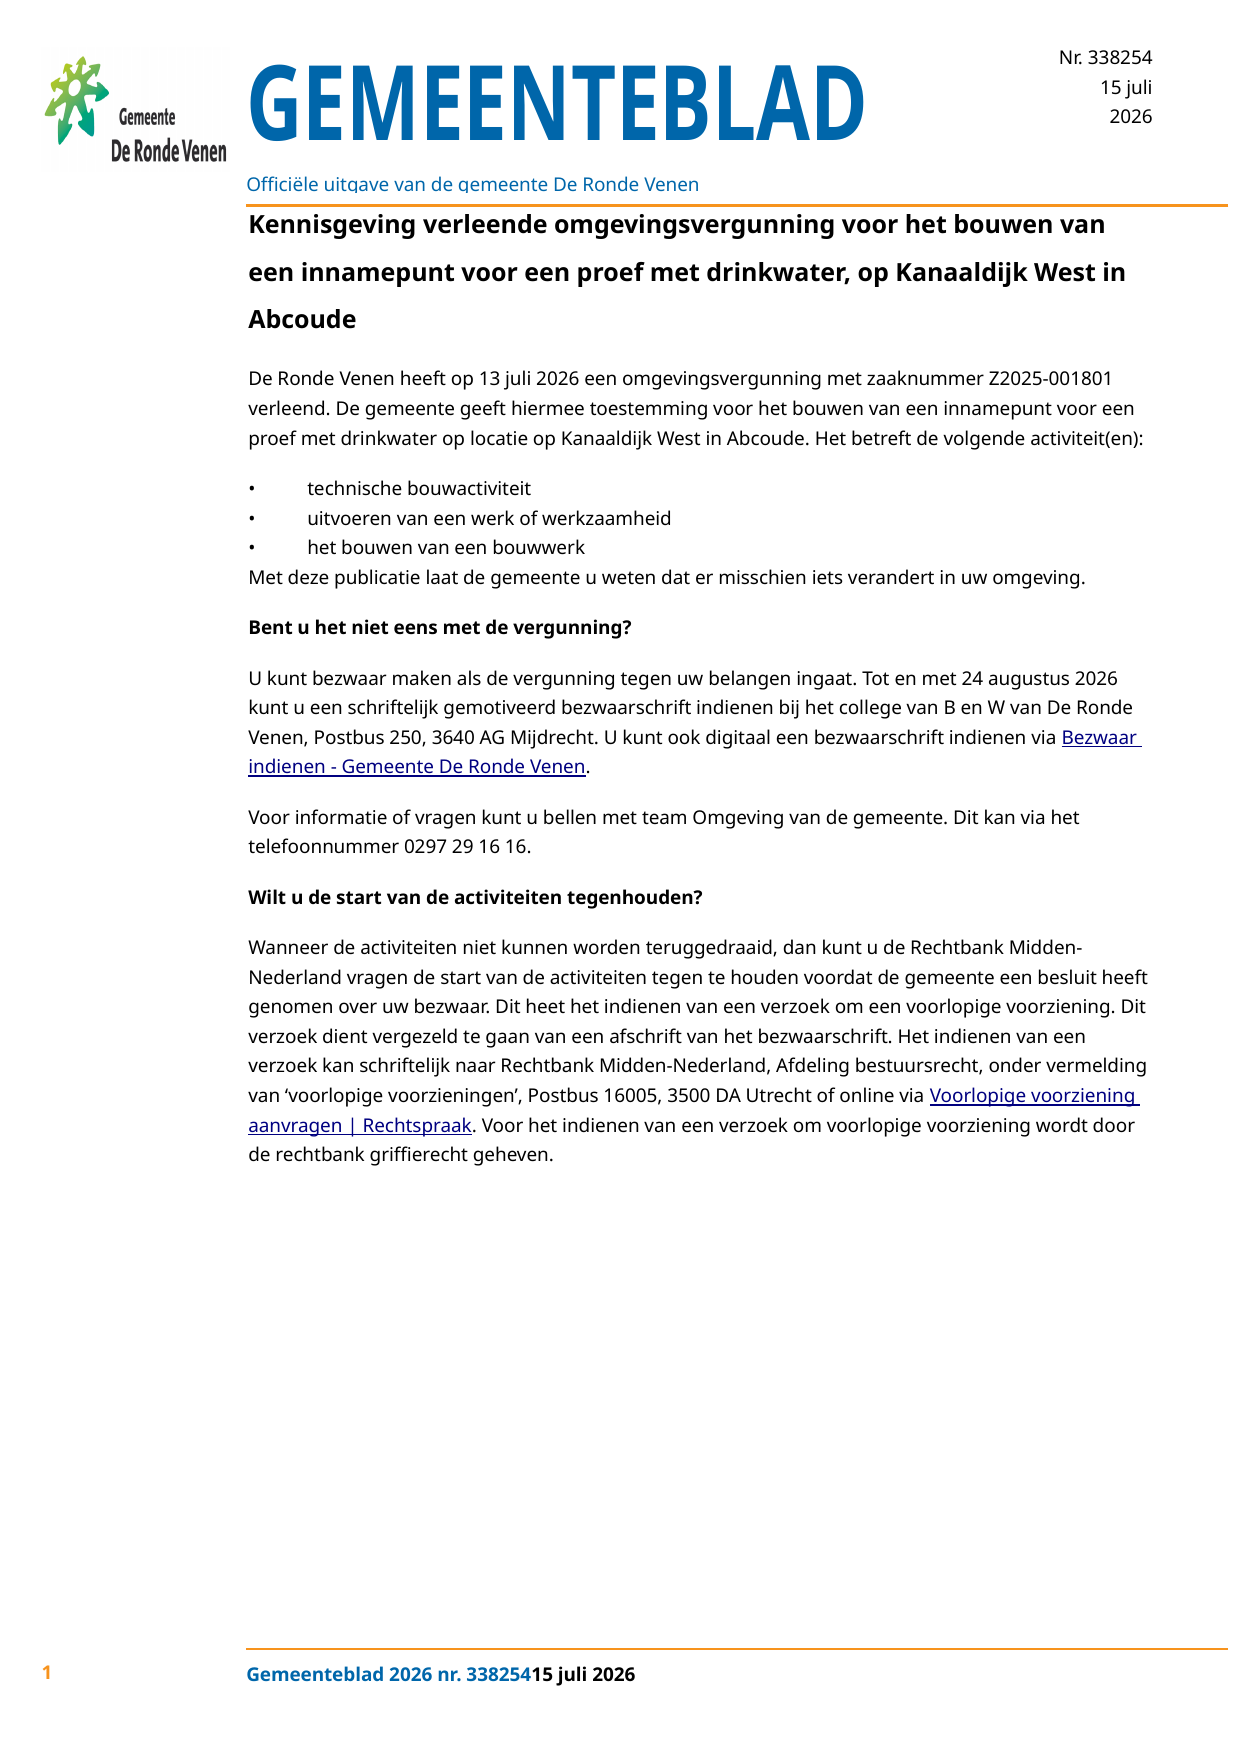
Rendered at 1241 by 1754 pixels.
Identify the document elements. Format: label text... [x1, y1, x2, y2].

text De Ronde Venen heeft op 13 juli 2026 een omgevingsvergunning met zaaknummer Z2025-001801 verleend. De gemeente geeft hiermee toestemming voor het bouwen van een innamepunt voor een proef met drinkwater op locatie op Kanaaldijk West in Abcoude. Het betreft de volgende activiteit(en): [248, 366, 1152, 450]
text U kunt bezwaar maken als de vergunning tegen uw belangen ingaat. Tot en met 24 augustus 2026 kunt u een schriftelijk gemotiveerd bezwaarschrift indienen bij het college van B en W van De Ronde Venen, Postbus 250, 3640 AG Mijdrecht. U kunt ook digitaal een bezwaarschrift indienen via Bezwaar indienen - Gemeente De Ronde Venen. [248, 665, 1152, 779]
list het bouwen van een bouwwerk [248, 534, 1152, 560]
list technische bouwactiviteit [248, 475, 1152, 501]
text Bent u het niet eens met de vergunning? [248, 614, 1152, 640]
picture [41, 47, 231, 172]
text Voor informatie of vragen kunt u bellen met team Omgeving van de gemeente. Dit kan via het telefoonnummer 0297 29 16 16. [248, 804, 1152, 859]
text Wilt u de start van de activiteiten tegenhouden? [248, 884, 1152, 909]
list uitvoeren van een werk of werkzaamheid [248, 505, 1152, 530]
text Met deze publicatie laat de gemeente u weten dat er misschien iets verandert in uw omgeving. [248, 564, 1152, 589]
text Kennisgeving verleende omgevingsvergunning voor het bouwen van een innamepunt voor een proef met drinkwater, op Kanaaldijk West in Abcoude [248, 207, 1152, 336]
text Wanneer de activiteiten niet kunnen worden teruggedraaid, dan kunt u de Rechtbank Midden-Nederland vragen de start van de activiteiten tegen te houden voordat de gemeente een besluit heeft genomen over uw bezwaar. Dit heet het indienen van een verzoek om een voorlopige voorziening. Dit verzoek dient vergezeld te gaan van een afschrift van het bezwaarschrift. Het indienen van een verzoek kan schriftelijk naar Rechtbank Midden-Nederland, Afdeling bestuursrecht, onder vermelding van ‘voorlopige voorzieningen’, Postbus 16005, 3500 DA Utrecht of online via Voorlopige voorziening aanvragen | Rechtspraak. Voor het indienen van een verzoek om voorlopige voorziening wordt door de rechtbank griffierecht geheven. [248, 934, 1152, 1167]
